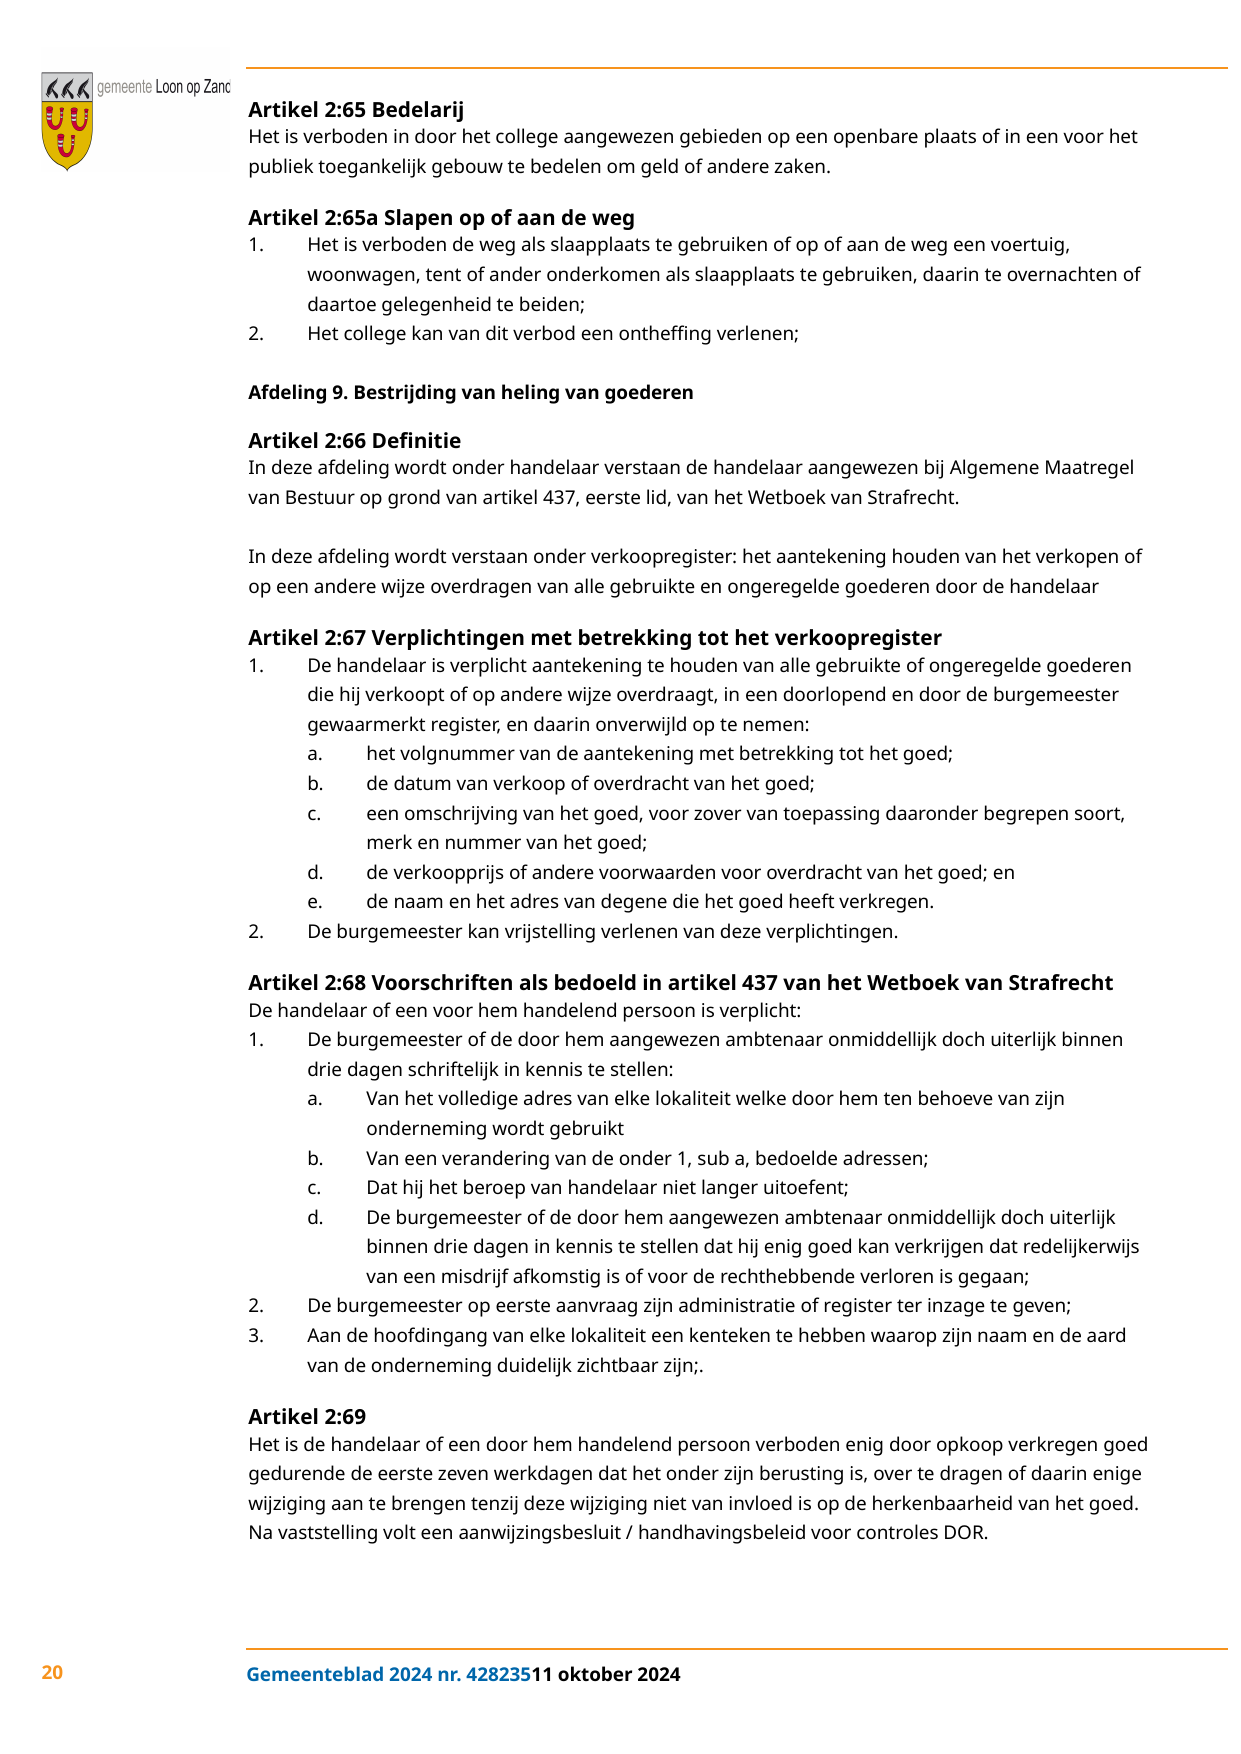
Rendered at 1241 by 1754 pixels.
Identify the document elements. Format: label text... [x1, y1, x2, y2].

text Artikel 2:66 Definitie [248, 426, 1152, 454]
list De burgemeester op eerste aanvraag zijn administratie of register ter inzage te geven; [248, 1293, 1152, 1318]
text Artikel 2:67 Verplichtingen met betrekking tot het verkoopregister [248, 623, 1152, 652]
picture [41, 47, 231, 172]
list Dat hij het beroep van handelaar niet langer uitoefent; [307, 1174, 1152, 1200]
list de verkoopprijs of andere voorwaarden voor overdracht van het goed; en [307, 859, 1152, 884]
text Artikel 2:69 [248, 1402, 1152, 1431]
list De burgemeester of de door hem aangewezen ambtenaar onmiddellijk doch uiterlijk binnen drie dagen schriftelijk in kennis te stellen: [248, 1026, 1152, 1082]
text Afdeling 9. Bestrijding van heling van goederen [248, 379, 1152, 405]
list Het is verboden de weg als slaapplaats te gebruiken of op of aan de weg een voertuig, woonwagen, tent of ander onderkomen als slaapplaats te gebruiken, daarin te overnachten of daartoe gelegenheid te beiden; [248, 232, 1152, 317]
text In deze afdeling wordt onder handelaar verstaan de handelaar aangewezen bij Algemene Maatregel van Bestuur op grond van artikel 437, eerste lid, van het Wetboek van Strafrecht. [248, 454, 1152, 510]
list Van het volledige adres van elke lokaliteit welke door hem ten behoeve van zijn onderneming wordt gebruikt [307, 1086, 1152, 1141]
text Het is verboden in door het college aangewezen gebieden op een openbare plaats of in een voor het publiek toegankelijk gebouw te bedelen om geld of andere zaken. [248, 123, 1152, 178]
list Het college kan van dit verbod een ontheffing verlenen; [248, 320, 1152, 346]
list Aan de hoofdingang van elke lokaliteit een kenteken te hebben waarop zijn naam en de aard van de onderneming duidelijk zichtbaar zijn;. [248, 1322, 1152, 1378]
list Van een verandering van de onder 1, sub a, bedoelde adressen; [307, 1145, 1152, 1171]
text Artikel 2:65a Slapen op of aan de weg [248, 203, 1152, 232]
list De handelaar is verplicht aantekening te houden van alle gebruikte of ongeregelde goederen die hij verkoopt of op andere wijze overdraagt, in een doorlopend en door de burgemeester gewaarmerkt register, en daarin onverwijld op te nemen: [248, 652, 1152, 737]
text Artikel 2:68 Voorschriften als bedoeld in artikel 437 van het Wetboek van Strafrecht [248, 968, 1152, 997]
list de datum van verkoop of overdracht van het goed; [307, 770, 1152, 796]
text Artikel 2:65 Bedelarij [248, 95, 1152, 123]
list het volgnummer van de aantekening met betrekking tot het goed; [307, 741, 1152, 766]
list De burgemeester of de door hem aangewezen ambtenaar onmiddellijk doch uiterlijk binnen drie dagen in kennis te stellen dat hij enig goed kan verkrijgen dat redelijkerwijs van een misdrijf afkomstig is of voor de rechthebbende verloren is gegaan; [307, 1204, 1152, 1289]
list een omschrijving van het goed, voor zover van toepassing daaronder begrepen soort, merk en nummer van het goed; [307, 800, 1152, 855]
text Het is de handelaar of een door hem handelend persoon verboden enig door opkoop verkregen goed gedurende de eerste zeven werkdagen dat het onder zijn berusting is, over te dragen of daarin enige wijziging aan te brengen tenzij deze wijziging niet van invloed is op de herkenbaarheid van het goed. Na vaststelling volt een aanwijzingsbesluit / handhavingsbeleid voor controles DOR. [248, 1431, 1152, 1545]
text In deze afdeling wordt verstaan onder verkoopregister: het aantekening houden van het verkopen of op een andere wijze overdragen van alle gebruikte en ongeregelde goederen door de handelaar [248, 543, 1152, 599]
list De burgemeester kan vrijstelling verlenen van deze verplichtingen. [248, 918, 1152, 944]
text De handelaar of een voor hem handelend persoon is verplicht: [248, 997, 1152, 1023]
list de naam en het adres van degene die het goed heeft verkregen. [307, 888, 1152, 914]
